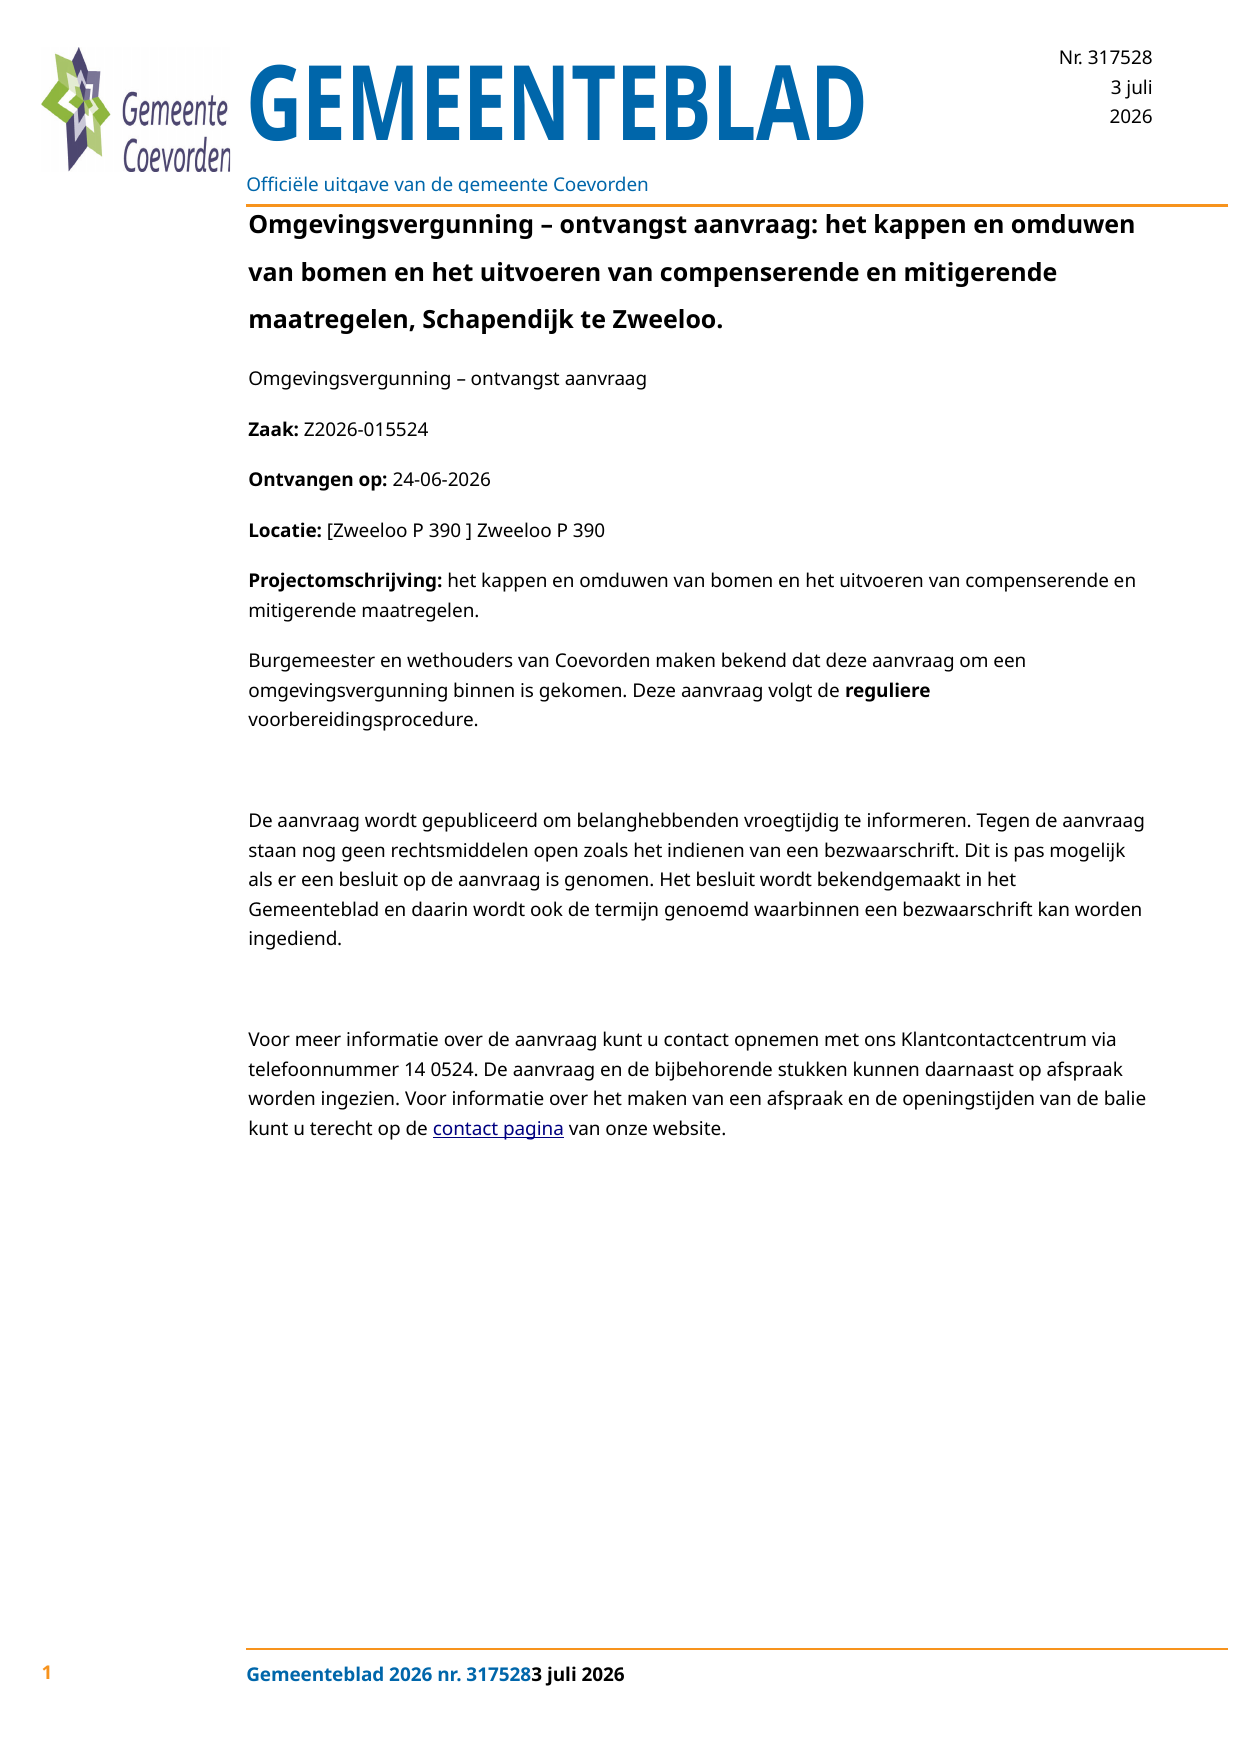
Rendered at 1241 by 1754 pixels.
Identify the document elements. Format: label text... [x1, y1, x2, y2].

text Omgevingsvergunning – ontvangst aanvraag [248, 366, 1152, 391]
text De aanvraag wordt gepubliceerd om belanghebbenden vroegtijdig te informeren. Tegen de aanvraag staan nog geen rechtsmiddelen open zoals het indienen van een bezwaarschrift. Dit is pas mogelijk als er een besluit op de aanvraag is genomen. Het besluit wordt bekendgemaakt in het Gemeenteblad en daarin wordt ook de termijn genoemd waarbinnen een bezwaarschrift kan worden ingediend. [248, 807, 1152, 951]
text Projectomschrijving: het kappen en omduwen van bomen en het uitvoeren van compenserende en mitigerende maatregelen. [248, 567, 1152, 622]
text Zaak: Z2026-015524 [248, 416, 1152, 442]
text Locatie: [Zweeloo P 390 ] Zweeloo P 390 [248, 517, 1152, 542]
text Burgemeester en wethouders van Coevorden maken bekend dat deze aanvraag om een omgevingsvergunning binnen is gekomen. Deze aanvraag volgt de reguliere voorbereidingsprocedure. [248, 647, 1152, 732]
picture [41, 47, 231, 172]
text Omgevingsvergunning – ontvangst aanvraag: het kappen en omduwen van bomen en het uitvoeren van compenserende en mitigerende maatregelen, Schapendijk te Zweeloo. [248, 207, 1152, 336]
text Voor meer informatie over de aanvraag kunt u contact opnemen met ons Klantcontactcentrum via telefoonnummer 14 0524. De aanvraag en de bijbehorende stukken kunnen daarnaast op afspraak worden ingezien. Voor informatie over het maken van een afspraak en de openingstijden van de balie kunt u terecht op de contact pagina van onze website. [248, 1026, 1152, 1141]
text Ontvangen op: 24-06-2026 [248, 466, 1152, 492]
